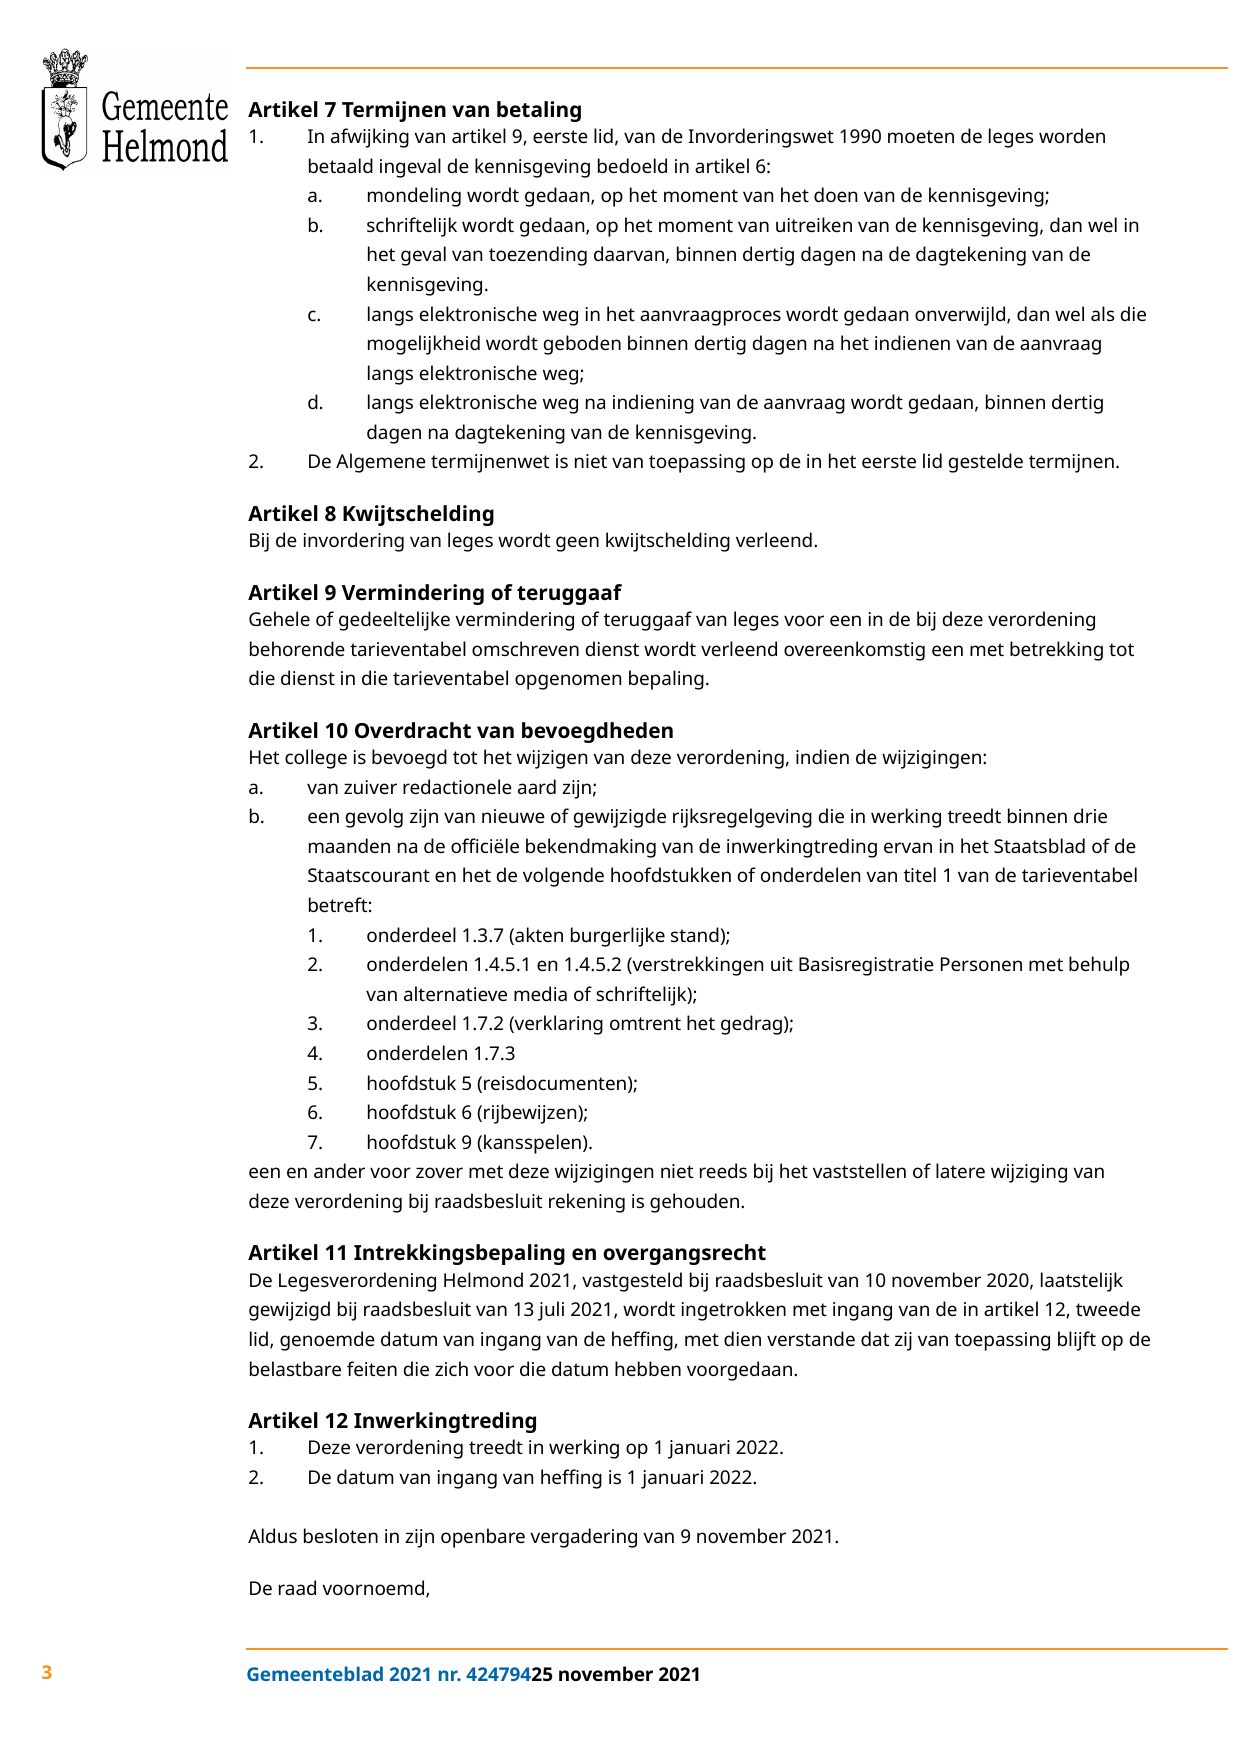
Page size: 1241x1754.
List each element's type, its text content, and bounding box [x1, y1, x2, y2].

text Artikel 9 Vermindering of teruggaaf [248, 578, 1152, 606]
list In afwijking van artikel 9, eerste lid, van de Invorderingswet 1990 moeten de leges worden betaald ingeval de kennisgeving bedoeld in artikel 6: [248, 123, 1152, 178]
text Het college is bevoegd tot het wijzigen van deze verordening, indien de wijzigingen: [248, 744, 1152, 770]
list langs elektronische weg na indiening van de aanvraag wordt gedaan, binnen dertig dagen na dagtekening van de kennisgeving. [307, 389, 1152, 445]
list onderdeel 1.7.2 (verklaring omtrent het gedrag); [307, 1011, 1152, 1036]
list hoofdstuk 5 (reisdocumenten); [307, 1070, 1152, 1096]
text De Legesverordening Helmond 2021, vastgesteld bij raadsbesluit van 10 november 2020, laatstelijk gewijzigd bij raadsbesluit van 13 juli 2021, wordt ingetrokken met ingang van de in artikel 12, tweede lid, genoemde datum van ingang van de heffing, met dien verstande dat zij van toepassing blijft op de belastbare feiten die zich voor die datum hebben voorgedaan. [248, 1267, 1152, 1381]
list een gevolg zijn van nieuwe of gewijzigde rijksregelgeving die in werking treedt binnen drie maanden na de officiële bekendmaking van de inwerkingtreding ervan in het Staatsblad of de Staatscourant en het de volgende hoofdstukken of onderdelen van titel 1 van de tarieventabel betreft: [248, 803, 1152, 918]
text Artikel 8 Kwijtschelding [248, 499, 1152, 527]
text Artikel 7 Termijnen van betaling [248, 95, 1152, 123]
list mondeling wordt gedaan, op het moment van het doen van de kennisgeving; [307, 182, 1152, 208]
picture [41, 47, 231, 172]
list onderdeel 1.3.7 (akten burgerlijke stand); [307, 922, 1152, 948]
text Aldus besloten in zijn openbare vergadering van 9 november 2021. [248, 1523, 1152, 1549]
text Gehele of gedeeltelijke vermindering of teruggaaf van leges voor een in de bij deze verordening behorende tarieventabel omschreven dienst wordt verleend overeenkomstig een met betrekking tot die dienst in die tarieventabel opgenomen bepaling. [248, 606, 1152, 691]
list De Algemene termijnenwet is niet van toepassing op de in het eerste lid gestelde termijnen. [248, 449, 1152, 474]
list hoofdstuk 6 (rijbewijzen); [307, 1099, 1152, 1125]
list De datum van ingang van heffing is 1 januari 2022. [248, 1464, 1152, 1490]
text Artikel 12 Inwerkingtreding [248, 1406, 1152, 1434]
list schriftelijk wordt gedaan, op het moment van uitreiken van de kennisgeving, dan wel in het geval van toezending daarvan, binnen dertig dagen na de dagtekening van de kennisgeving. [307, 212, 1152, 297]
list hoofdstuk 9 (kansspelen). [307, 1129, 1152, 1155]
text een en ander voor zover met deze wijzigingen niet reeds bij het vaststellen of latere wijziging van deze verordening bij raadsbesluit rekening is gehouden. [248, 1158, 1152, 1214]
list langs elektronische weg in het aanvraagproces wordt gedaan onverwijld, dan wel als die mogelijkheid wordt geboden binnen dertig dagen na het indienen van de aanvraag langs elektronische weg; [307, 301, 1152, 386]
list onderdelen 1.7.3 [307, 1040, 1152, 1066]
list onderdelen 1.4.5.1 en 1.4.5.2 (verstrekkingen uit Basisregistratie Personen met behulp van alternatieve media of schriftelijk); [307, 951, 1152, 1007]
text Bij de invordering van leges wordt geen kwijtschelding verleend. [248, 527, 1152, 553]
text De raad voornoemd, [248, 1575, 1152, 1601]
list Deze verordening treedt in werking op 1 januari 2022. [248, 1434, 1152, 1460]
text Artikel 11 Intrekkingsbepaling en overgangsrecht [248, 1238, 1152, 1267]
list van zuiver redactionele aard zijn; [248, 774, 1152, 800]
text Artikel 10 Overdracht van bevoegdheden [248, 716, 1152, 744]
